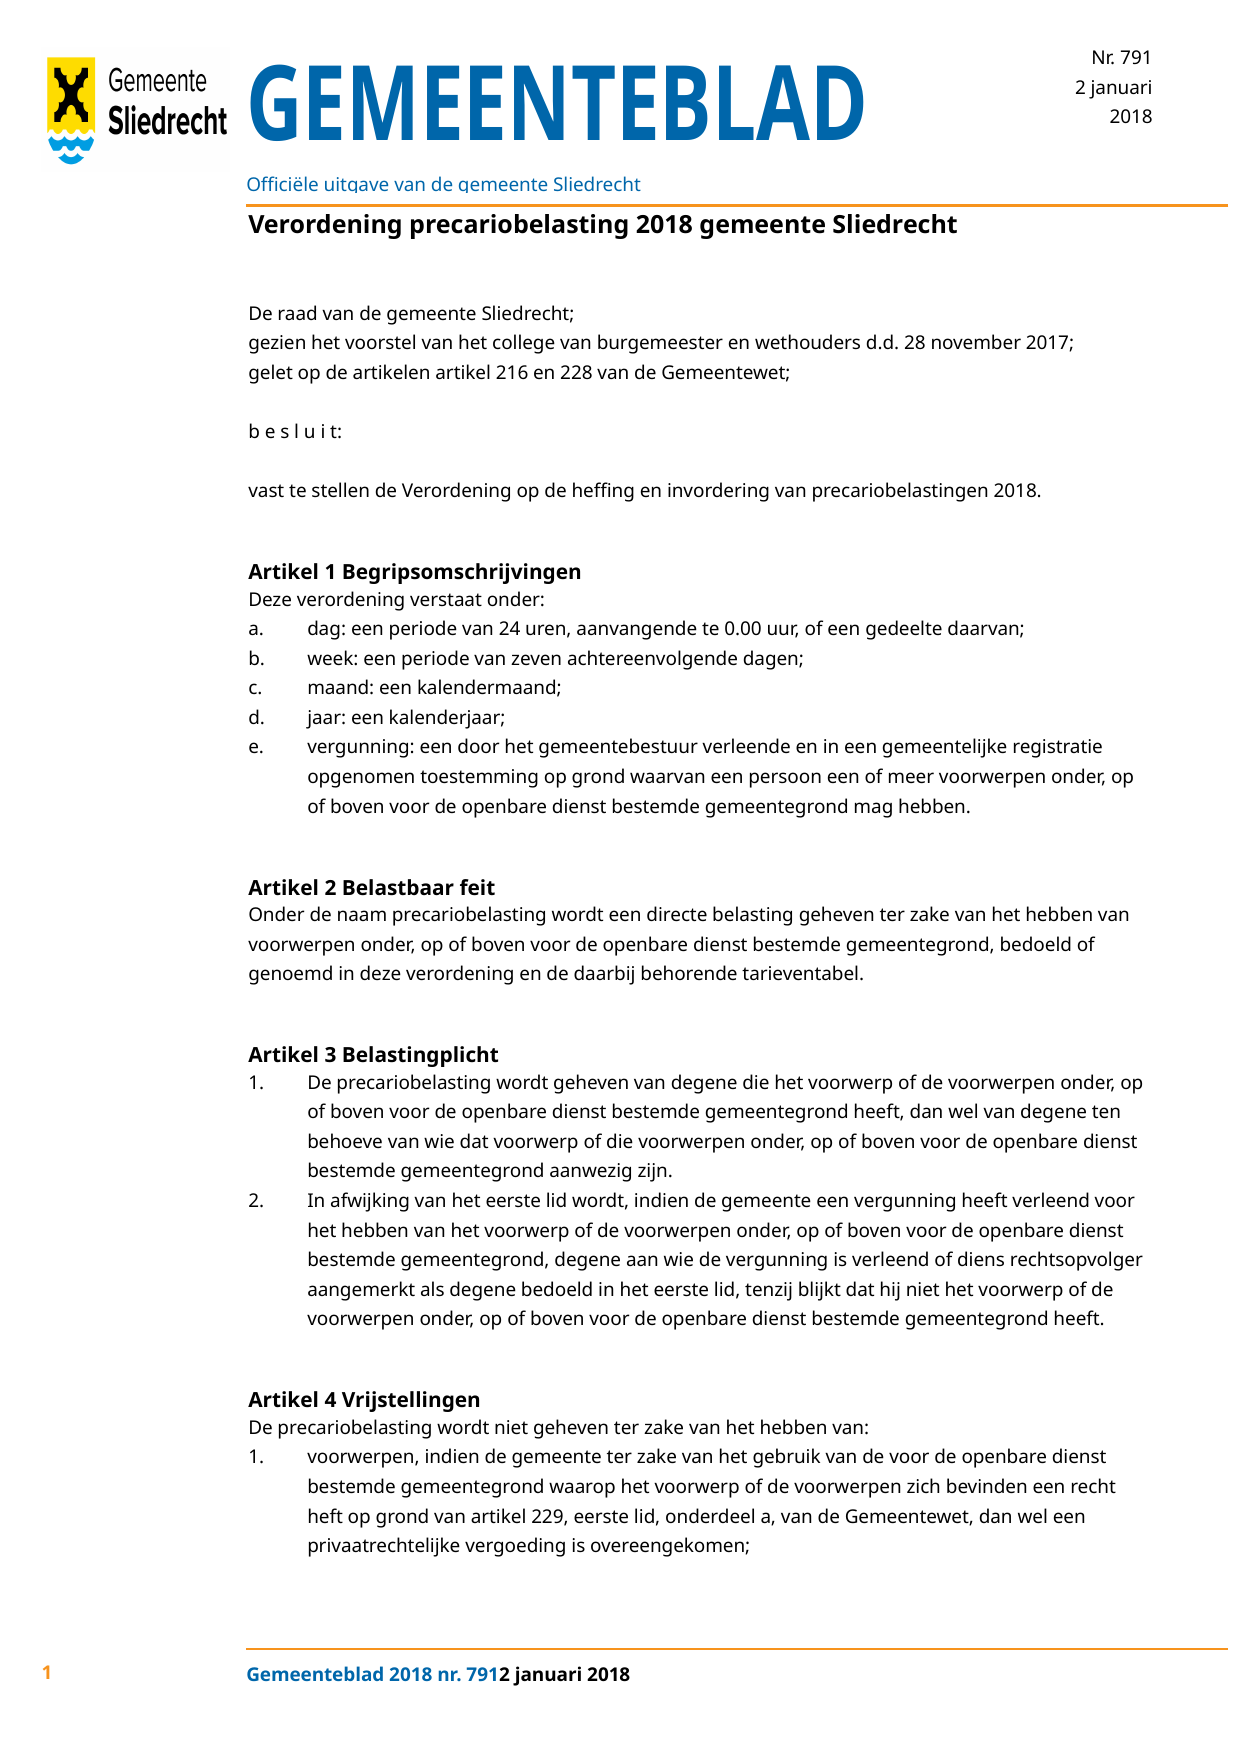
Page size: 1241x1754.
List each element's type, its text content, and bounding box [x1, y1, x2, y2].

list maand: een kalendermaand; [248, 674, 1152, 700]
list vergunning: een door het gemeentebestuur verleende en in een gemeentelijke registratie opgenomen toestemming op grond waarvan een persoon een of meer voorwerpen onder, op of boven voor de openbare dienst bestemde gemeentegrond mag hebben. [248, 734, 1152, 819]
text vast te stellen de Verordening op de heffing en invordering van precariobelastingen 2018. [248, 477, 1152, 503]
list In afwijking van het eerste lid wordt, indien de gemeente een vergunning heeft verleend voor het hebben van het voorwerp of de voorwerpen onder, op of boven voor de openbare dienst bestemde gemeentegrond, degene aan wie de vergunning is verleend of diens rechtsopvolger aangemerkt als degene bedoeld in het eerste lid, tenzij blijkt dat hij niet het voorwerp of de voorwerpen onder, op of boven voor de openbare dienst bestemde gemeentegrond heeft. [248, 1187, 1152, 1331]
text Verordening precariobelasting 2018 gemeente Sliedrecht [248, 207, 1152, 241]
text De precariobelasting wordt niet geheven ter zake van het hebben van: [248, 1414, 1152, 1440]
list week: een periode van zeven achtereenvolgende dagen; [248, 645, 1152, 671]
text b e s l u i t: [248, 418, 1152, 444]
text Deze verordening verstaat onder: [248, 586, 1152, 612]
text Artikel 2 Belastbaar feit [248, 873, 1152, 901]
text Artikel 1 Begripsomschrijvingen [248, 557, 1152, 586]
picture [41, 47, 231, 172]
text De raad van de gemeente Sliedrecht; [248, 300, 1152, 326]
list voorwerpen, indien de gemeente ter zake van het gebruik van de voor de openbare dienst bestemde gemeentegrond waarop het voorwerp of de voorwerpen zich bevinden een recht heft op grond van artikel 229, eerste lid, onderdeel a, van de Gemeentewet, dan wel een privaatrechtelijke vergoeding is overeengekomen; [248, 1444, 1152, 1558]
list jaar: een kalenderjaar; [248, 704, 1152, 730]
text Onder de naam precariobelasting wordt een directe belasting geheven ter zake van het hebben van voorwerpen onder, op of boven voor de openbare dienst bestemde gemeentegrond, bedoeld of genoemd in deze verordening en de daarbij behorende tarieventabel. [248, 901, 1152, 986]
text gelet op de artikelen artikel 216 en 228 van de Gemeentewet; [248, 359, 1152, 385]
text Artikel 4 Vrijstellingen [248, 1386, 1152, 1414]
text gezien het voorstel van het college van burgemeester en wethouders d.d. 28 november 2017; [248, 329, 1152, 355]
text Artikel 3 Belastingplicht [248, 1041, 1152, 1069]
list dag: een periode van 24 uren, aanvangende te 0.00 uur, of een gedeelte daarvan; [248, 615, 1152, 641]
list De precariobelasting wordt geheven van degene die het voorwerp of de voorwerpen onder, op of boven voor de openbare dienst bestemde gemeentegrond heeft, dan wel van degene ten behoeve van wie dat voorwerp of die voorwerpen onder, op of boven voor de openbare dienst bestemde gemeentegrond aanwezig zijn. [248, 1069, 1152, 1183]
